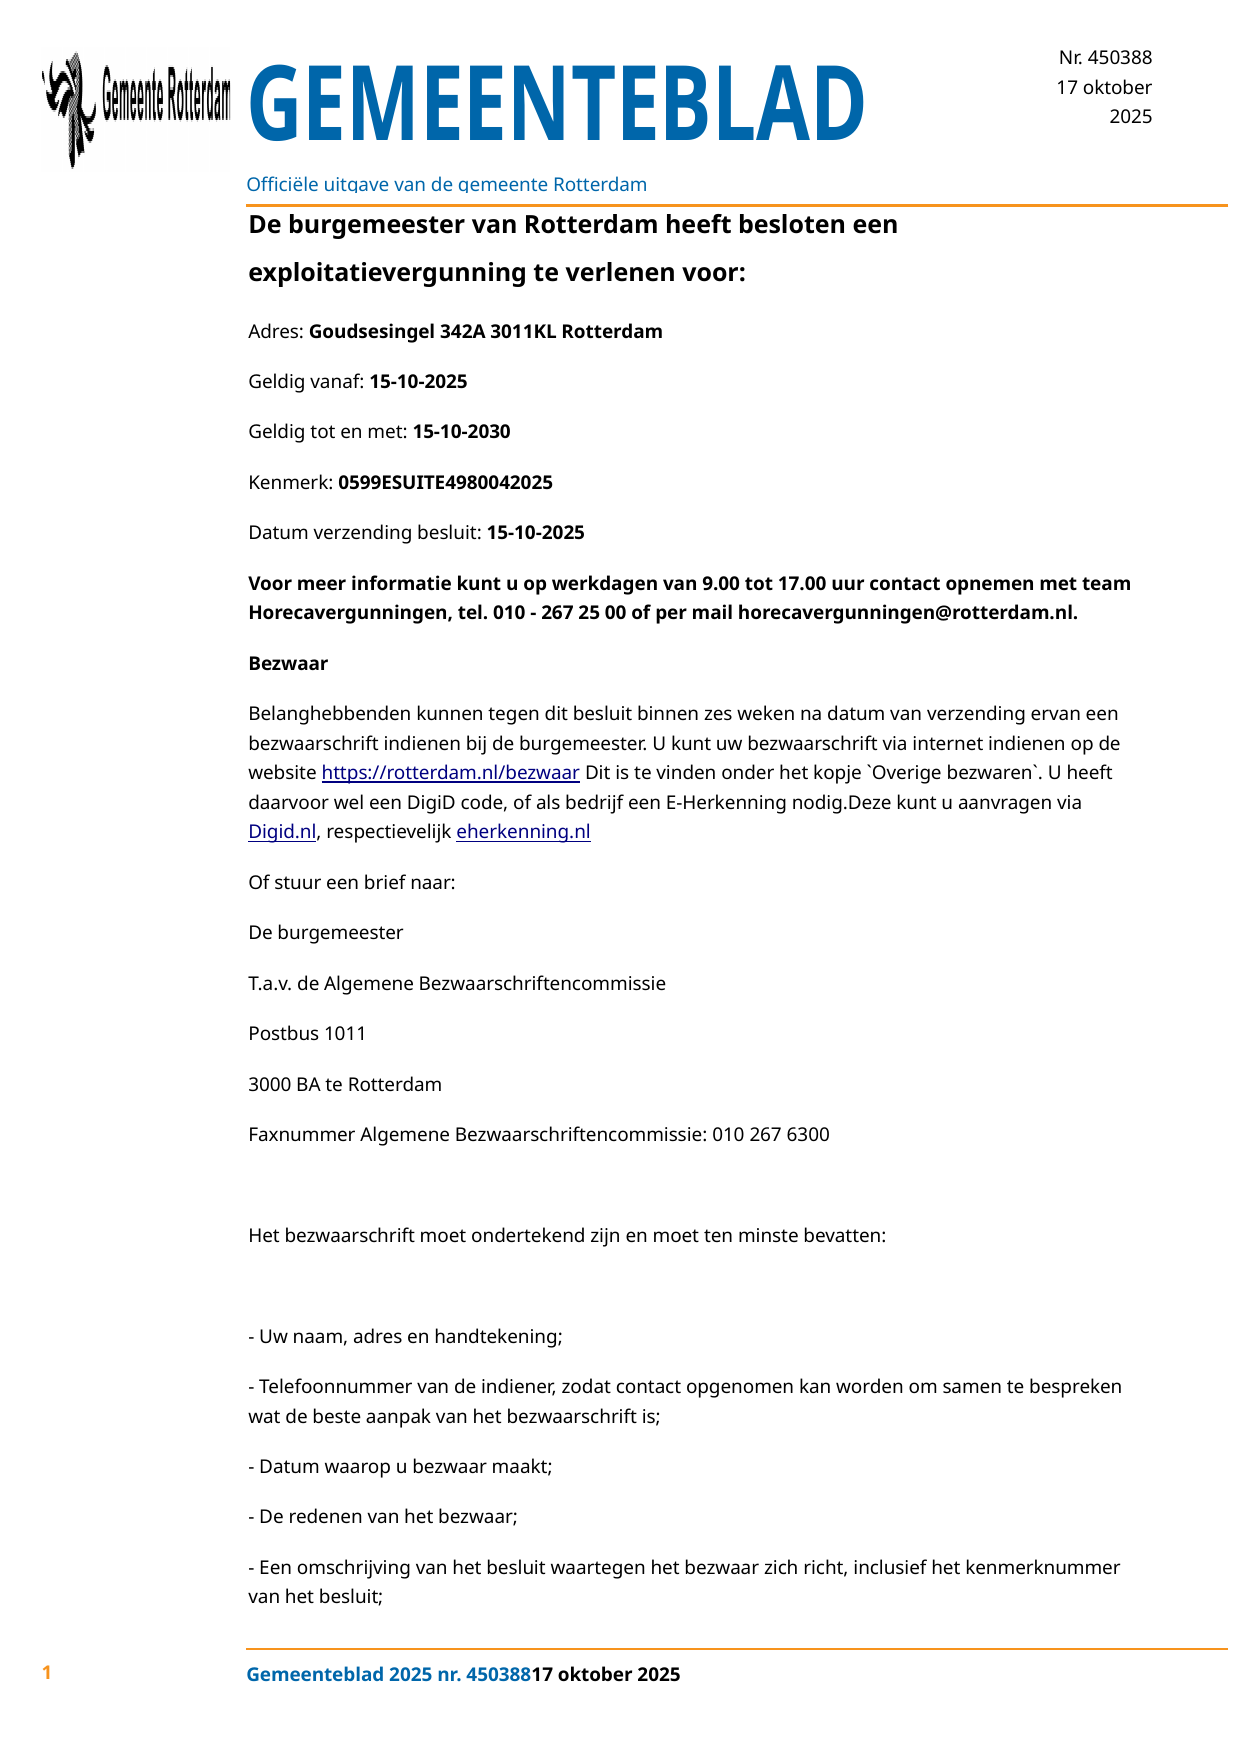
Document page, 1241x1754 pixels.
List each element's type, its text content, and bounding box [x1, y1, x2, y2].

text Faxnummer Algemene Bezwaarschriftencommissie: 010 267 6300 [248, 1121, 1152, 1147]
text Geldig tot en met: 15-10-2030 [248, 419, 1152, 444]
text Voor meer informatie kunt u op werkdagen van 9.00 tot 17.00 uur contact opnemen met team Horecavergunningen, tel. 010 - 267 25 00 of per mail horecavergunningen@rotterdam.nl. [248, 570, 1152, 625]
text De burgemeester van Rotterdam heeft besloten een exploitatievergunning te verlenen voor: [248, 207, 1152, 288]
text Belanghebbenden kunnen tegen dit besluit binnen zes weken na datum van verzending ervan een bezwaarschrift indienen bij de burgemeester. U kunt uw bezwaarschrift via internet indienen op de website https://rotterdam.nl/bezwaar Dit is te vinden onder het kopje `Overige bezwaren`. U heeft daarvoor wel een DigiD code, of als bedrijf een E-Herkenning nodig.Deze kunt u aanvragen via Digid.nl, respectievelijk eherkenning.nl [248, 700, 1152, 844]
text Adres: Goudsesingel 342A 3011KL Rotterdam [248, 318, 1152, 344]
text - Uw naam, adres en handtekening; [248, 1323, 1152, 1349]
text Postbus 1011 [248, 1020, 1152, 1046]
text Datum verzending besluit: 15-10-2025 [248, 519, 1152, 545]
text - De redenen van het bezwaar; [248, 1504, 1152, 1529]
text Kenmerk: 0599ESUITE4980042025 [248, 469, 1152, 495]
text - Een omschrijving van het besluit waartegen het bezwaar zich richt, inclusief het kenmerknummer van het besluit; [248, 1554, 1152, 1609]
text - Telefoonnummer van de indiener, zodat contact opgenomen kan worden om samen te bespreken wat de beste aanpak van het bezwaarschrift is; [248, 1373, 1152, 1429]
picture [41, 47, 231, 172]
text Geldig vanaf: 15-10-2025 [248, 368, 1152, 394]
text T.a.v. de Algemene Bezwaarschriftencommissie [248, 970, 1152, 996]
text 3000 BA te Rotterdam [248, 1071, 1152, 1097]
text - Datum waarop u bezwaar maakt; [248, 1453, 1152, 1479]
text De burgemeester [248, 919, 1152, 945]
text Of stuur een brief naar: [248, 869, 1152, 895]
text Bezwaar [248, 650, 1152, 676]
text Het bezwaarschrift moet ondertekend zijn en moet ten minste bevatten: [248, 1222, 1152, 1248]
